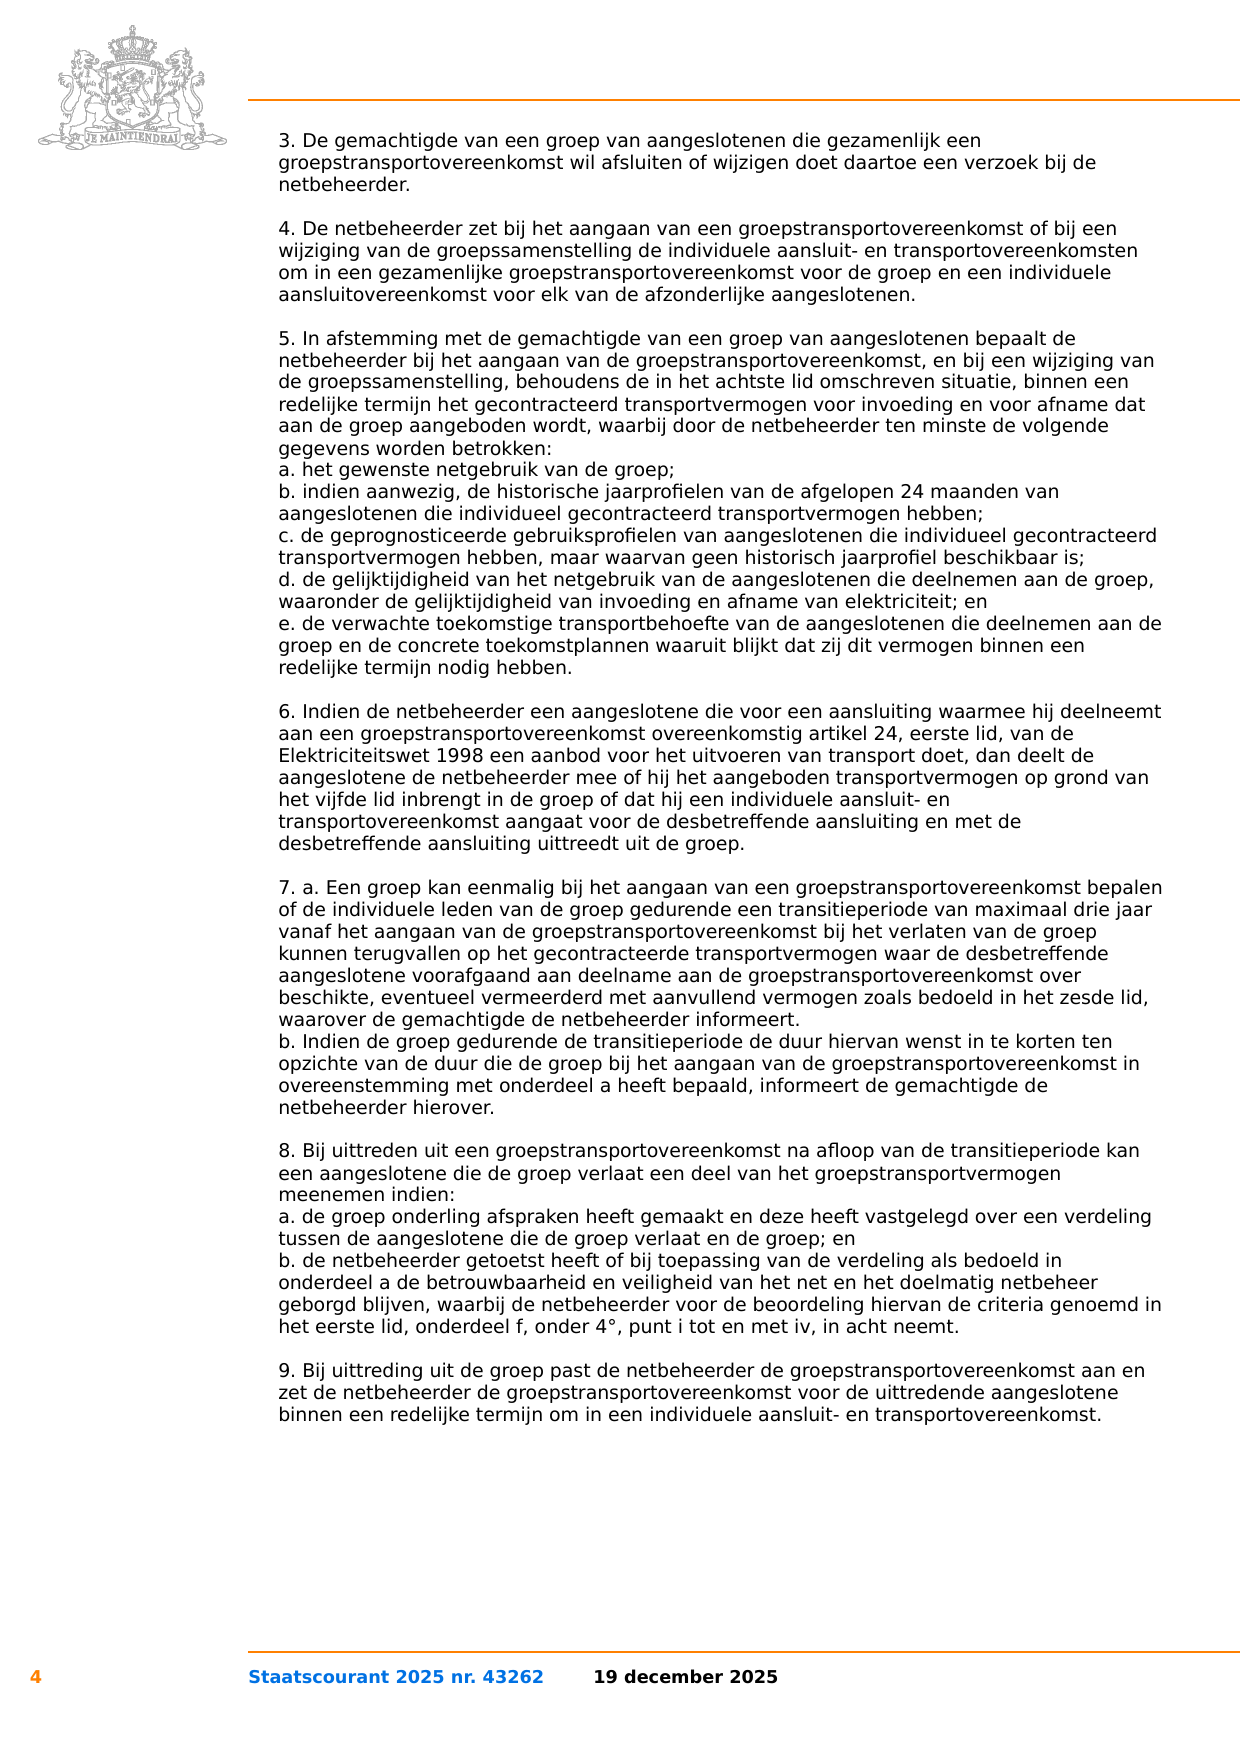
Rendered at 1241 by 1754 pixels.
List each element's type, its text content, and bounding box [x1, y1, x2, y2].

text d. de gelijktijdigheid van het netgebruik van de aangeslotenen die deelnemen aan de groep, waaronder de gelijktijdigheid van invoeding en afname van elektriciteit; en [278, 569, 1163, 613]
text b. de netbeheerder getoetst heeft of bij toepassing van de verdeling als bedoeld in onderdeel a de betrouwbaarheid en veiligheid van het net en het doelmatig netbeheer geborgd blijven, waarbij de netbeheerder voor de beoordeling hiervan de criteria genoemd in het eerste lid, onderdeel f, onder 4°, punt i tot en met iv, in acht neemt. [278, 1250, 1163, 1338]
text a. de groep onderling afspraken heeft gemaakt en deze heeft vastgelegd over een verdeling tussen de aangeslotene die de groep verlaat en de groep; en [278, 1206, 1163, 1250]
picture [38, 25, 227, 150]
text b. Indien de groep gedurende de transitieperiode de duur hiervan wenst in te korten ten opzichte van de duur die de groep bij het aangaan van de groepstransportovereenkomst in overeenstemming met onderdeel a heeft bepaald, informeert de gemachtigde de netbeheerder hierover. [278, 1031, 1163, 1118]
text 7. a. Een groep kan eenmalig bij het aangaan van een groepstransportovereenkomst bepalen of de individuele leden van de groep gedurende een transitieperiode van maximaal drie jaar vanaf het aangaan van de groepstransportovereenkomst bij het verlaten van de groep kunnen terugvallen op het gecontracteerde transportvermogen waar de desbetreffende aangeslotene voorafgaand aan deelname aan de groepstransportovereenkomst over beschikte, eventueel vermeerderd met aanvullend vermogen zoals bedoeld in het zesde lid, waarover de gemachtigde de netbeheerder informeert. [278, 877, 1163, 1031]
text 4. De netbeheerder zet bij het aangaan van een groepstransportovereenkomst of bij een wijziging van de groepssamenstelling de individuele aansluit- en transportovereenkomsten om in een gezamenlijke groepstransportovereenkomst voor de groep en een individuele aansluitovereenkomst voor elk van de afzonderlijke aangeslotenen. [278, 218, 1163, 306]
text 3. De gemachtigde van een groep van aangeslotenen die gezamenlijk een groepstransportovereenkomst wil afsluiten of wijzigen doet daartoe een verzoek bij de netbeheerder. [278, 130, 1163, 196]
text c. de geprognosticeerde gebruiksprofielen van aangeslotenen die individueel gecontracteerd transportvermogen hebben, maar waarvan geen historisch jaarprofiel beschikbaar is; [278, 525, 1163, 569]
text 5. In afstemming met de gemachtigde van een groep van aangeslotenen bepaalt de netbeheerder bij het aangaan van de groepstransportovereenkomst, en bij een wijziging van de groepssamenstelling, behoudens de in het achtste lid omschreven situatie, binnen een redelijke termijn het gecontracteerd transportvermogen voor invoeding en voor afname dat aan de groep aangeboden wordt, waarbij door de netbeheerder ten minste de volgende gegevens worden betrokken: [278, 327, 1163, 459]
text 9. Bij uittreding uit de groep past de netbeheerder de groepstransportovereenkomst aan en zet de netbeheerder de groepstransportovereenkomst voor de uittredende aangeslotene binnen een redelijke termijn om in een individuele aansluit- en transportovereenkomst. [278, 1360, 1163, 1426]
text 6. Indien de netbeheerder een aangeslotene die voor een aansluiting waarmee hij deelneemt aan een groepstransportovereenkomst overeenkomstig artikel 24, eerste lid, van de Elektriciteitswet 1998 een aanbod voor het uitvoeren van transport doet, dan deelt de aangeslotene de netbeheerder mee of hij het aangeboden transportvermogen op grond van het vijfde lid inbrengt in de groep of dat hij een individuele aansluit- en transportovereenkomst aangaat voor de desbetreffende aansluiting en met de desbetreffende aansluiting uittreedt uit de groep. [278, 701, 1163, 855]
text a. het gewenste netgebruik van de groep; [278, 459, 1163, 481]
text 8. Bij uittreden uit een groepstransportovereenkomst na afloop van de transitieperiode kan een aangeslotene die de groep verlaat een deel van het groepstransportvermogen meenemen indien: [278, 1140, 1163, 1206]
text e. de verwachte toekomstige transportbehoefte van de aangeslotenen die deelnemen aan de groep en de concrete toekomstplannen waaruit blijkt dat zij dit vermogen binnen een redelijke termijn nodig hebben. [278, 613, 1163, 679]
text b. indien aanwezig, de historische jaarprofielen van de afgelopen 24 maanden van aangeslotenen die individueel gecontracteerd transportvermogen hebben; [278, 481, 1163, 525]
